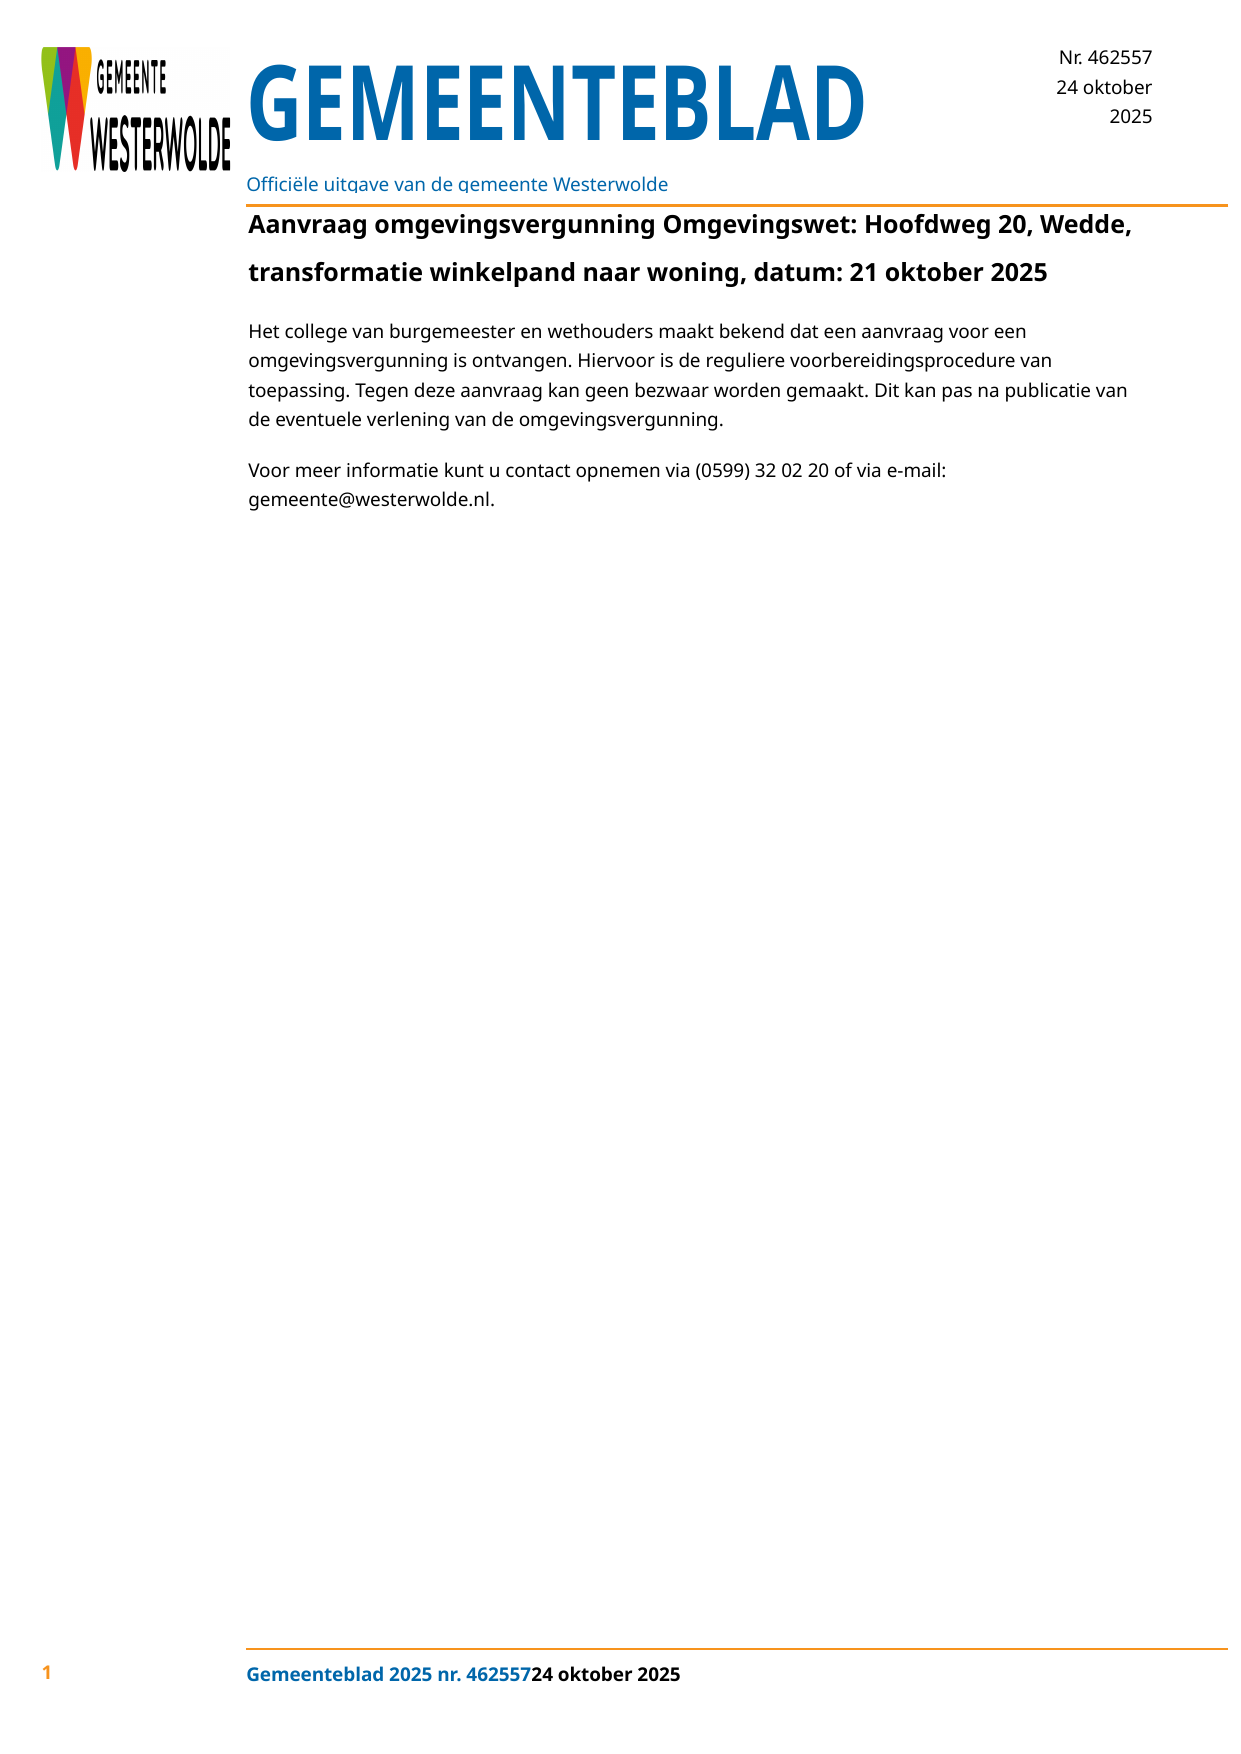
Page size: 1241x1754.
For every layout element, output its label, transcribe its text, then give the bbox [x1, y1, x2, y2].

text Aanvraag omgevingsvergunning Omgevingswet: Hoofdweg 20, Wedde, transformatie winkelpand naar woning, datum: 21 oktober 2025 [248, 207, 1152, 288]
text Het college van burgemeester en wethouders maakt bekend dat een aanvraag voor een omgevingsvergunning is ontvangen. Hiervoor is de reguliere voorbereidingsprocedure van toepassing. Tegen deze aanvraag kan geen bezwaar worden gemaakt. Dit kan pas na publicatie van de eventuele verlening van de omgevingsvergunning. [248, 318, 1152, 432]
text Voor meer informatie kunt u contact opnemen via (0599) 32 02 20 of via e-mail: gemeente@westerwolde.nl. [248, 457, 1152, 512]
picture [41, 47, 231, 172]
